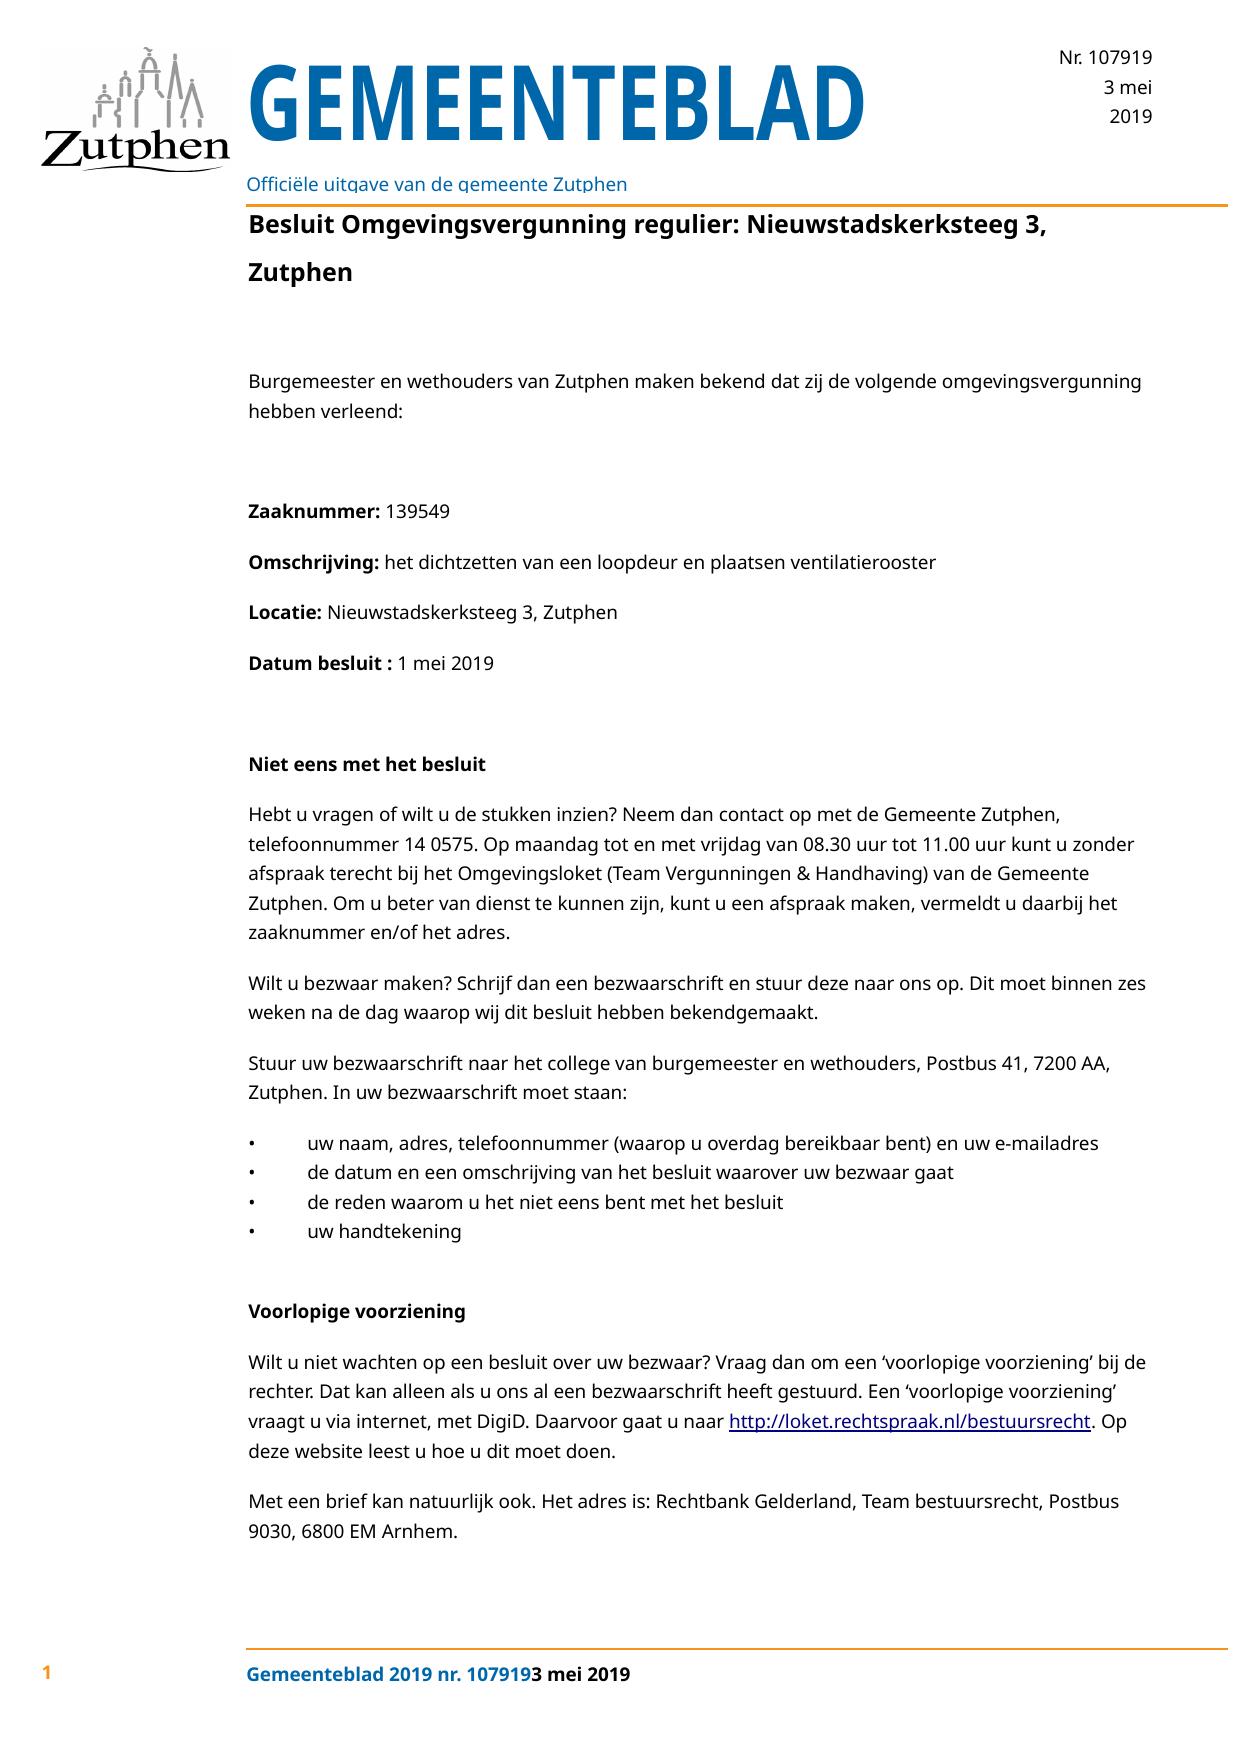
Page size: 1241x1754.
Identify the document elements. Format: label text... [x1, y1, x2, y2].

text Hebt u vragen of wilt u de stukken inzien? Neem dan contact op met de Gemeente Zutphen, telefoonnummer 14 0575. Op maandag tot en met vrijdag van 08.30 uur tot 11.00 uur kunt u zonder afspraak terecht bij het Omgevingsloket (Team Vergunningen & Handhaving) van de Gemeente Zutphen. Om u beter van dienst te kunnen zijn, kunt u een afspraak maken, vermeldt u daarbij het zaaknummer en/of het adres. [248, 801, 1152, 945]
list de datum en een omschrijving van het besluit waarover uw bezwaar gaat [248, 1159, 1152, 1185]
text Datum besluit : 1 mei 2019 [248, 650, 1152, 676]
list uw naam, adres, telefoonnummer (waarop u overdag bereikbaar bent) en uw e-mailadres [248, 1130, 1152, 1156]
text Zaaknummer: 139549 [248, 499, 1152, 524]
text Met een brief kan natuurlijk ook. Het adres is: Rechtbank Gelderland, Team bestuursrecht, Postbus 9030, 6800 EM Arnhem. [248, 1488, 1152, 1544]
text Voorlopige voorziening [248, 1299, 1152, 1324]
text Burgemeester en wethouders van Zutphen maken bekend dat zij de volgende omgevingsvergunning hebben verleend: [248, 368, 1152, 424]
picture [41, 47, 231, 172]
text Wilt u niet wachten op een besluit over uw bezwaar? Vraag dan om een ‘voorlopige voorziening’ bij de rechter. Dat kan alleen als u ons al een bezwaarschrift heeft gestuurd. Een ‘voorlopige voorziening’ vraagt u via internet, met DigiD. Daarvoor gaat u naar http://loket.rechtspraak.nl/bestuursrecht. Op deze website leest u hoe u dit moet doen. [248, 1349, 1152, 1464]
text Wilt u bezwaar maken? Schrijf dan een bezwaarschrift en stuur deze naar ons op. Dit moet binnen zes weken na de dag waarop wij dit besluit hebben bekendgemaakt. [248, 970, 1152, 1025]
text Locatie: Nieuwstadskerksteeg 3, Zutphen [248, 599, 1152, 625]
list uw handtekening [248, 1219, 1152, 1244]
text Besluit Omgevingsvergunning regulier: Nieuwstadskerksteeg 3, Zutphen [248, 207, 1152, 288]
text Stuur uw bezwaarschrift naar het college van burgemeester en wethouders, Postbus 41, 7200 AA, Zutphen. In uw bezwaarschrift moet staan: [248, 1050, 1152, 1105]
list de reden waarom u het niet eens bent met het besluit [248, 1189, 1152, 1215]
text Omschrijving: het dichtzetten van een loopdeur en plaatsen ventilatierooster [248, 549, 1152, 575]
text Niet eens met het besluit [248, 751, 1152, 777]
